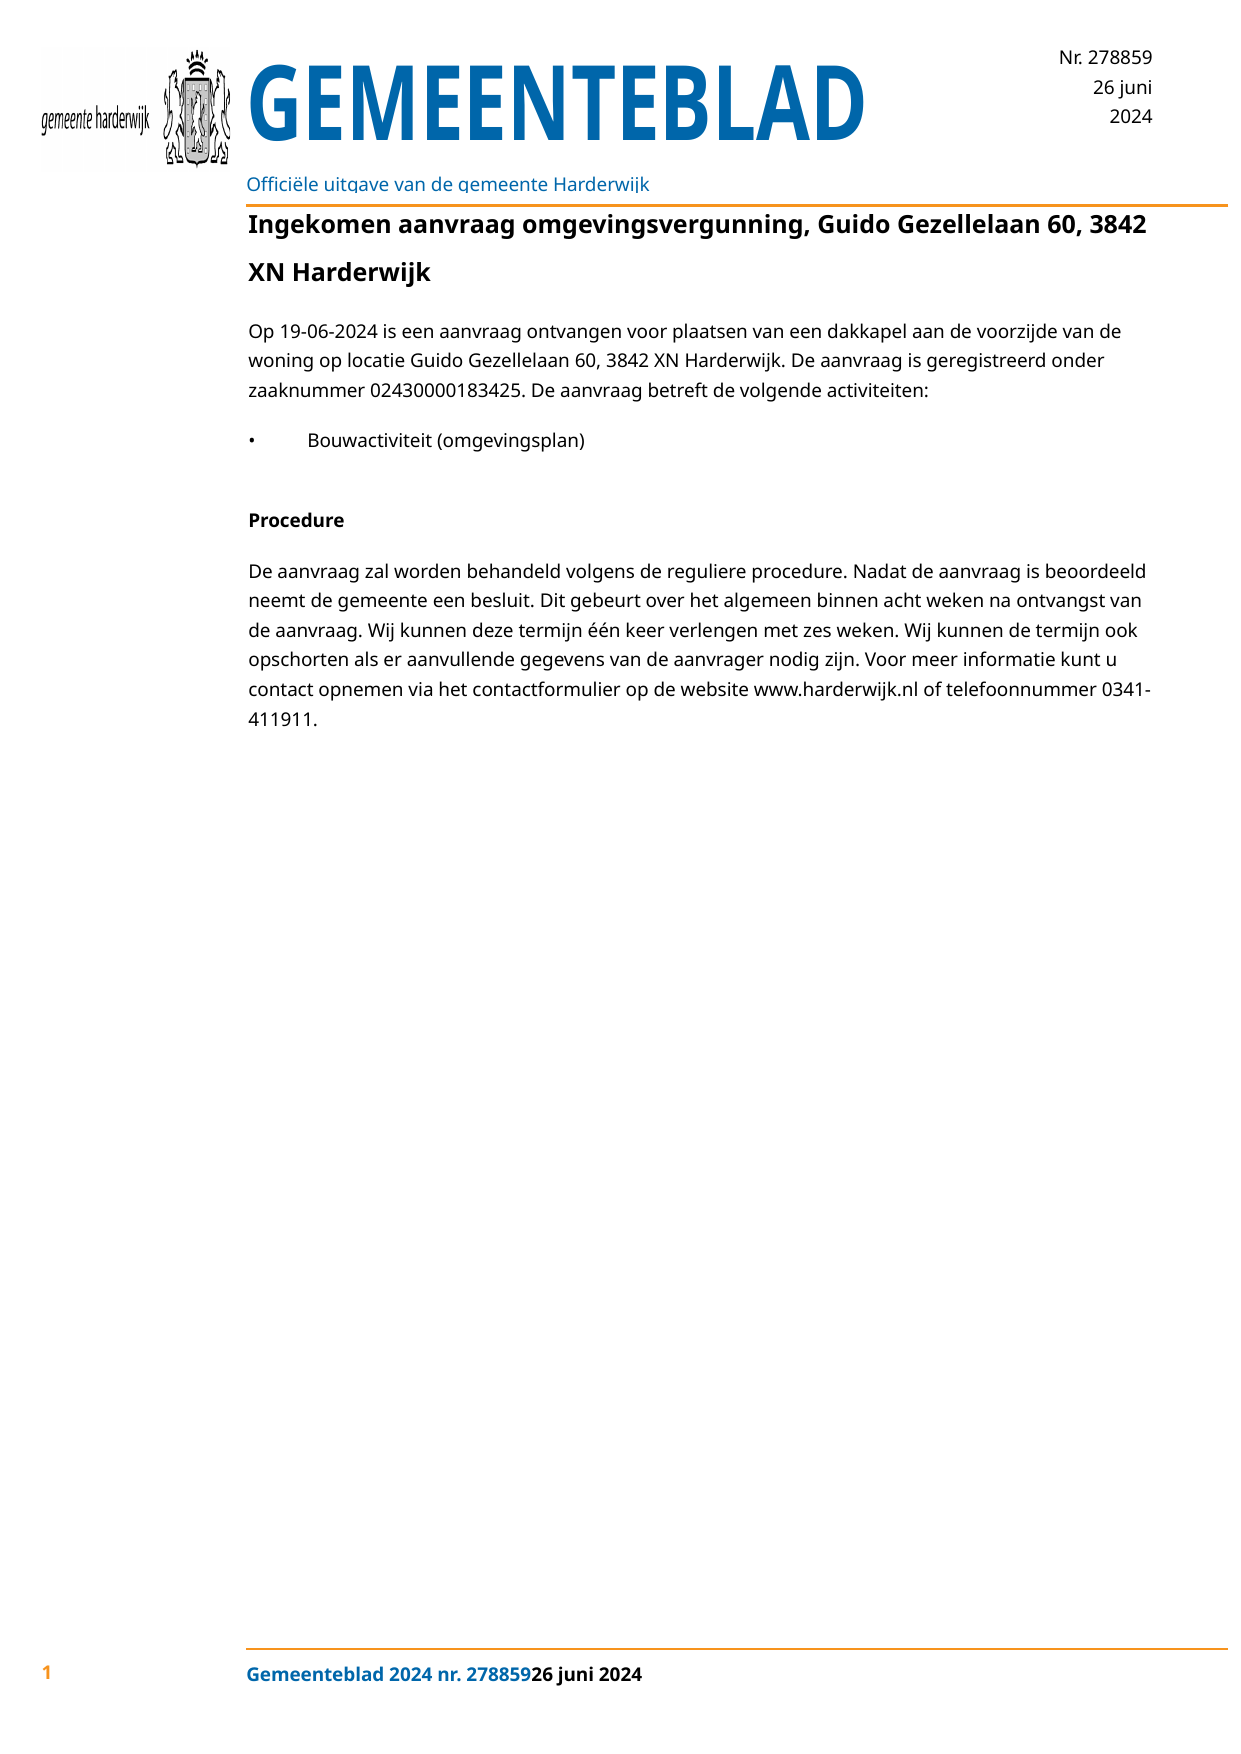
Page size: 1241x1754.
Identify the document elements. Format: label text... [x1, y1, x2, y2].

text Op 19-06-2024 is een aanvraag ontvangen voor plaatsen van een dakkapel aan de voorzijde van de woning op locatie Guido Gezellelaan 60, 3842 XN Harderwijk. De aanvraag is geregistreerd onder zaaknummer 02430000183425. De aanvraag betreft de volgende activiteiten: [248, 318, 1152, 403]
picture [41, 47, 231, 172]
text Procedure [248, 507, 1152, 533]
list Bouwactiviteit (omgevingsplan) [248, 427, 1152, 453]
text De aanvraag zal worden behandeld volgens de reguliere procedure. Nadat de aanvraag is beoordeeld neemt de gemeente een besluit. Dit gebeurt over het algemeen binnen acht weken na ontvangst van de aanvraag. Wij kunnen deze termijn één keer verlengen met zes weken. Wij kunnen de termijn ook opschorten als er aanvullende gegevens van de aanvrager nodig zijn. Voor meer informatie kunt u contact opnemen via het contactformulier op de website www.harderwijk.nl of telefoonnummer 0341-411911. [248, 558, 1152, 732]
text Ingekomen aanvraag omgevingsvergunning, Guido Gezellelaan 60, 3842 XN Harderwijk [248, 207, 1152, 288]
